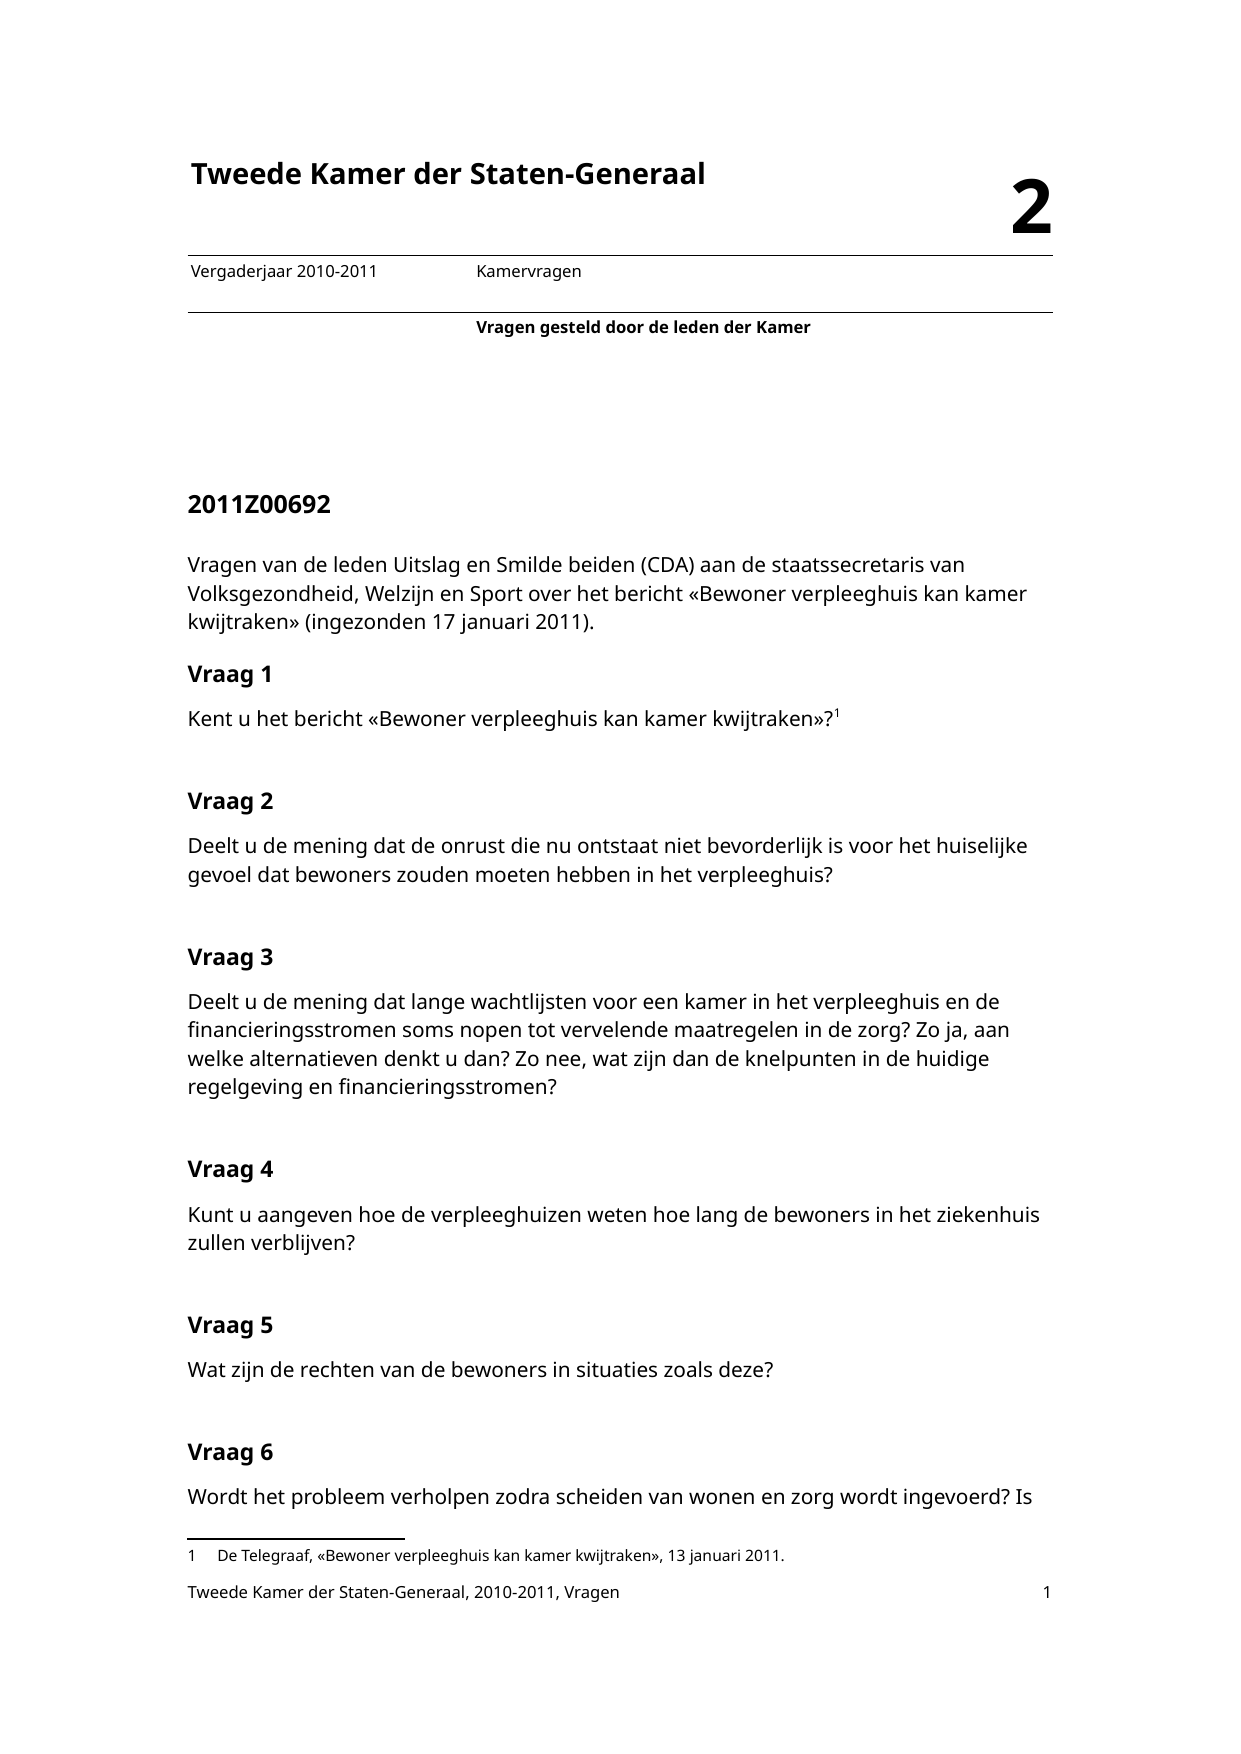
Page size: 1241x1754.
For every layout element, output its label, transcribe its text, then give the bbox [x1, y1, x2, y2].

text 2011Z00692 [187, 487, 1053, 521]
text Deelt u de mening dat lange wachtlijsten voor een kamer in het verpleeghuis en de financieringsstromen soms nopen tot vervelende maatregelen in de zorg? Zo ja, aan welke alternatieven denkt u dan? Zo nee, wat zijn dan de knelpunten in de huidige regelgeving en financieringsstromen? [187, 987, 1053, 1101]
table_cell Kamervragen [473, 256, 1053, 312]
subtitle Vraag 3 [187, 941, 1053, 972]
table_header 2 [880, 150, 1053, 255]
subtitle Vraag 2 [187, 785, 1053, 817]
text Kunt u aangeven hoe de verpleeghuizen weten hoe lang de bewoners in het ziekenhuis zullen verblijven? [187, 1200, 1053, 1257]
text De Telegraaf, «Bewoner verpleeghuis kan kamer kwijtraken», 13 januari 2011. [187, 1538, 1053, 1566]
subtitle Vraag 1 [187, 658, 1053, 689]
table_cell [188, 313, 473, 339]
text Wordt het probleem verholpen zodra scheiden van wonen en zorg wordt ingevoerd? Is [187, 1482, 1053, 1511]
subtitle Vraag 4 [187, 1153, 1053, 1185]
subtitle Vraag 6 [187, 1436, 1053, 1467]
text Vragen van de leden Uitslag en Smilde beiden (CDA) aan de staatssecretaris van Volksgezondheid, Welzijn en Sport over het bericht «Bewoner verpleeghuis kan kamer kwijtraken» (ingezonden 17 januari 2011). [187, 550, 1053, 636]
table_cell Vergaderjaar 2010-2011 [188, 256, 473, 312]
table_header Tweede Kamer der Staten-Generaal [188, 150, 879, 255]
text Kent u het bericht «Bewoner verpleeghuis kan kamer kwijtraken»? [187, 704, 1053, 733]
text Wat zijn de rechten van de bewoners in situaties zoals deze? [187, 1355, 1053, 1384]
subtitle Vraag 5 [187, 1309, 1053, 1340]
table_cell Vragen gesteld door de leden der Kamer [473, 313, 1053, 339]
text Deelt u de mening dat de onrust die nu ontstaat niet bevorderlijk is voor het huiselijke gevoel dat bewoners zouden moeten hebben in het verpleeghuis? [187, 832, 1053, 888]
